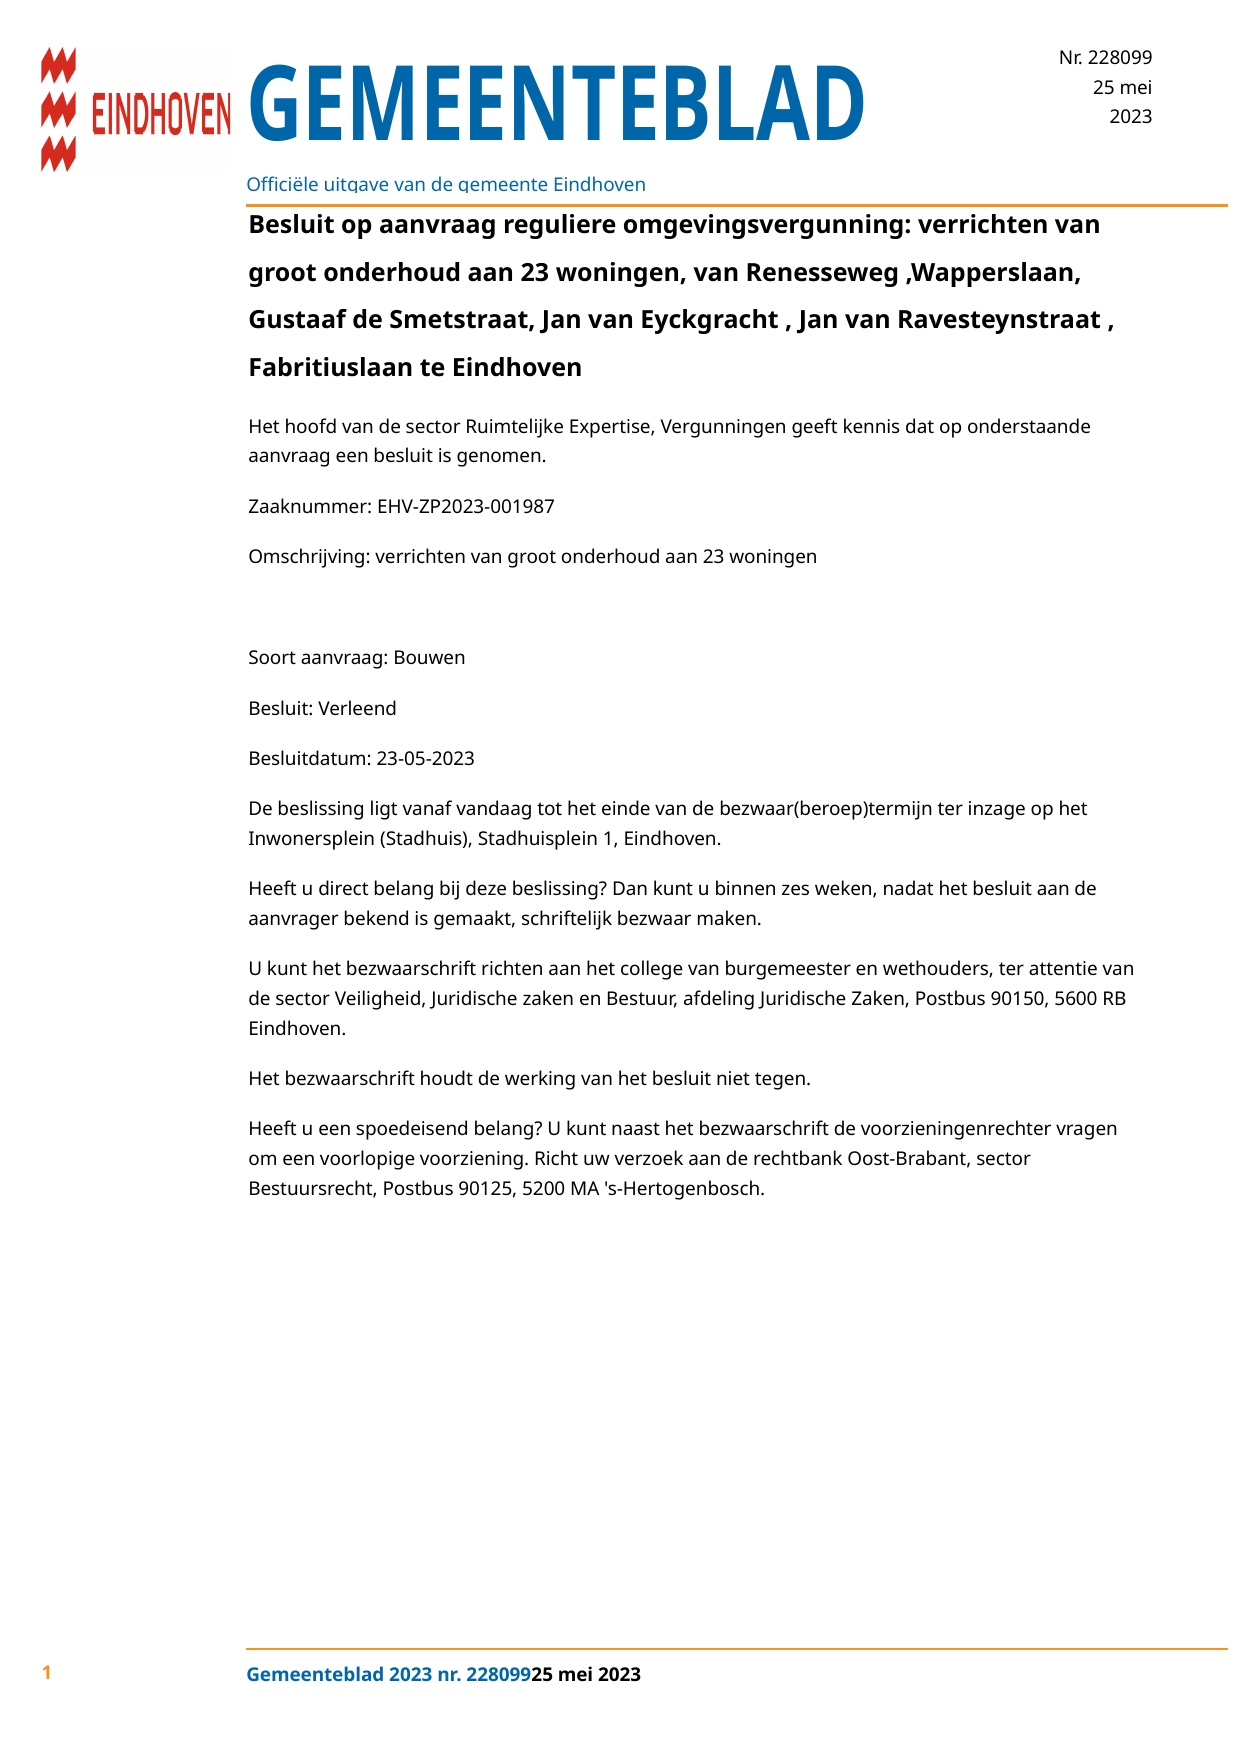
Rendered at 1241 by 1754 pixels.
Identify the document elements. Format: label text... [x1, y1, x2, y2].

picture [41, 47, 231, 172]
text Soort aanvraag: Bouwen [248, 644, 1152, 670]
text De beslissing ligt vanaf vandaag tot het einde van de bezwaar(beroep)termijn ter inzage op het Inwonersplein (Stadhuis), Stadhuisplein 1, Eindhoven. [248, 796, 1152, 851]
text Besluit op aanvraag reguliere omgevingsvergunning: verrichten van groot onderhoud aan 23 woningen, van Renesseweg ,Wapperslaan, Gustaaf de Smetstraat, Jan van Eyckgracht , Jan van Ravesteynstraat , Fabritiuslaan te Eindhoven [248, 207, 1152, 384]
text Zaaknummer: EHV-ZP2023-001987 [248, 493, 1152, 519]
text Besluitdatum: 23-05-2023 [248, 745, 1152, 771]
text U kunt het bezwaarschrift richten aan het college van burgemeester en wethouders, ter attentie van de sector Veiligheid, Juridische zaken en Bestuur, afdeling Juridische Zaken, Postbus 90150, 5600 RB Eindhoven. [248, 956, 1152, 1041]
text Het bezwaarschrift houdt de werking van het besluit niet tegen. [248, 1065, 1152, 1091]
text Omschrijving: verrichten van groot onderhoud aan 23 woningen [248, 543, 1152, 569]
text Besluit: Verleend [248, 695, 1152, 721]
text Heeft u direct belang bij deze beslissing? Dan kunt u binnen zes weken, nadat het besluit aan de aanvrager bekend is gemaakt, schriftelijk bezwaar maken. [248, 876, 1152, 931]
text Het hoofd van de sector Ruimtelijke Expertise, Vergunningen geeft kennis dat op onderstaande aanvraag een besluit is genomen. [248, 413, 1152, 468]
text Heeft u een spoedeisend belang? U kunt naast het bezwaarschrift de voorzieningenrechter vragen om een voorlopige voorziening. Richt uw verzoek aan de rechtbank Oost-Brabant, sector Bestuursrecht, Postbus 90125, 5200 MA 's-Hertogenbosch. [248, 1116, 1152, 1201]
